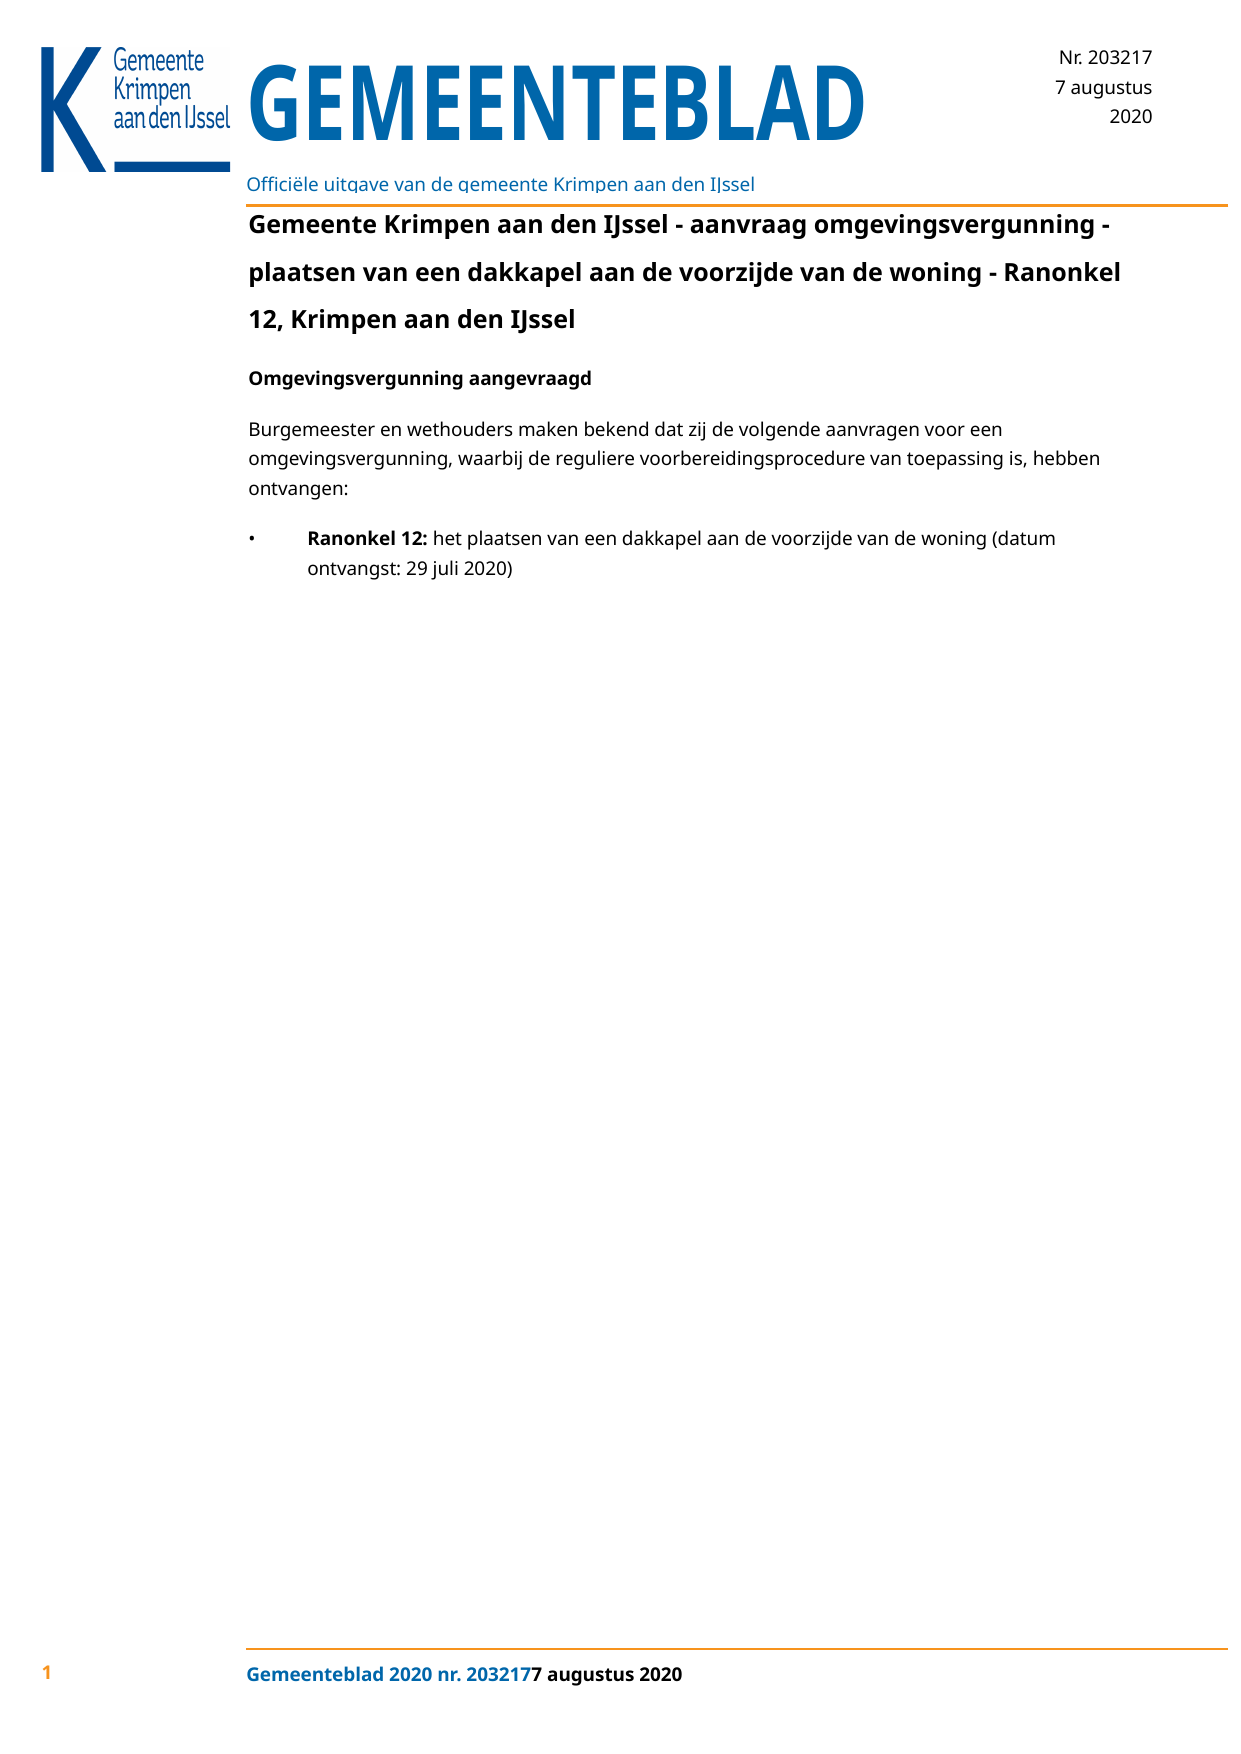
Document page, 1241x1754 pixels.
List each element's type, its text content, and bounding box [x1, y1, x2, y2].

text Burgemeester en wethouders maken bekend dat zij de volgende aanvragen voor een omgevingsvergunning, waarbij de reguliere voorbereidingsprocedure van toepassing is, hebben ontvangen: [248, 416, 1152, 501]
text Gemeente Krimpen aan den IJssel - aanvraag omgevingsvergunning - plaatsen van een dakkapel aan de voorzijde van de woning - Ranonkel 12, Krimpen aan den IJssel [248, 207, 1152, 336]
text Omgevingsvergunning aangevraagd [248, 366, 1152, 391]
picture [41, 47, 231, 172]
list Ranonkel 12: het plaatsen van een dakkapel aan de voorzijde van de woning (datum ontvangst: 29 juli 2020) [248, 526, 1152, 581]
